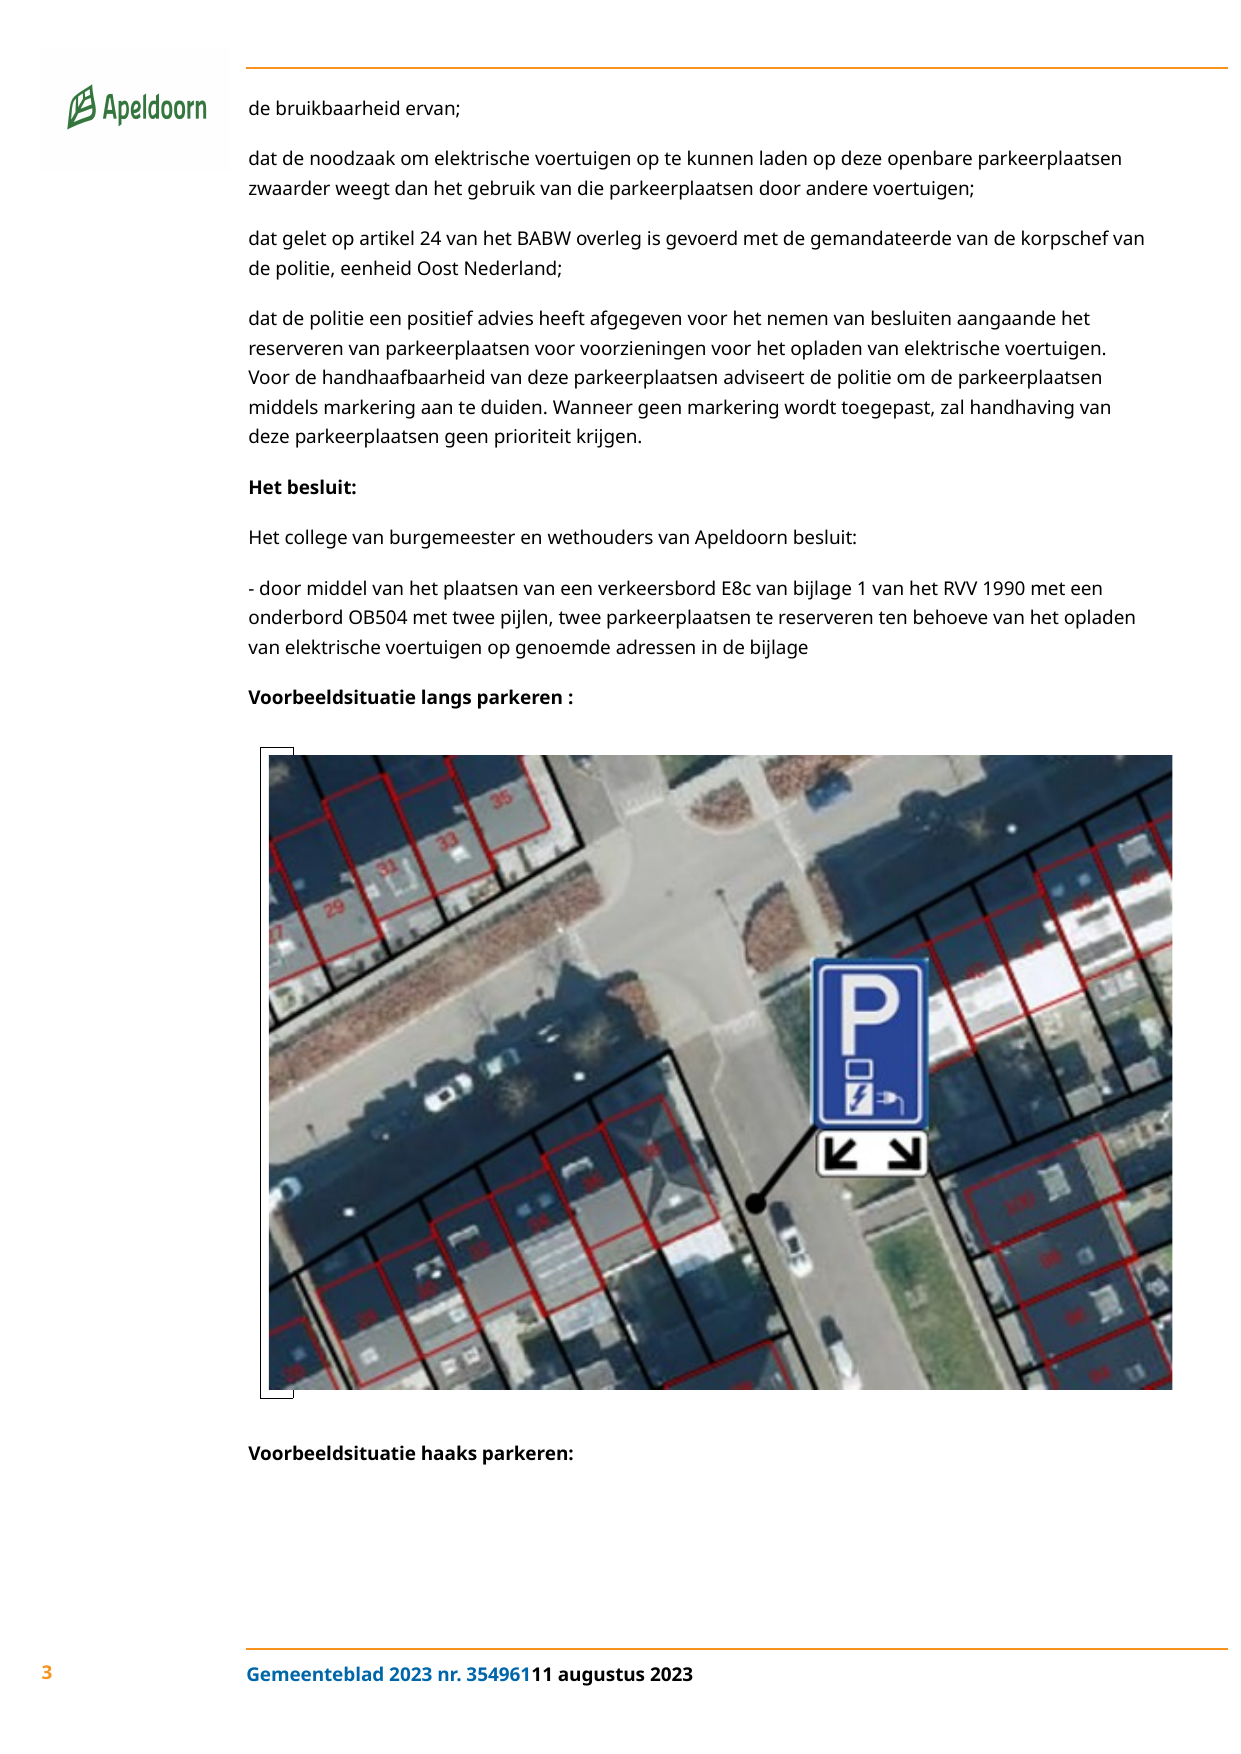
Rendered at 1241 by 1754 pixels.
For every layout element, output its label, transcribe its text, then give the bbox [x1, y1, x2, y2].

text - door middel van het plaatsen van een verkeersbord E8c van bijlage 1 van het RVV 1990 met een onderbord OB504 met twee pijlen, twee parkeerplaatsen te reserveren ten behoeve van het opladen van elektrische voertuigen op genoemde adressen in de bijlage [248, 575, 1152, 660]
picture [41, 47, 231, 172]
text Voorbeeldsituatie langs parkeren : [248, 684, 1152, 710]
picture [268, 755, 1173, 1390]
text dat de politie een positief advies heeft afgegeven voor het nemen van besluiten aangaande het reserveren van parkeerplaatsen voor voorzieningen voor het opladen van elektrische voertuigen. Voor de handhaafbaarheid van deze parkeerplaatsen adviseert de politie om de parkeerplaatsen middels markering aan te duiden. Wanneer geen markering wordt toegepast, zal handhaving van deze parkeerplaatsen geen prioriteit krijgen. [248, 305, 1152, 449]
text dat gelet op artikel 24 van het BABW overleg is gevoerd met de gemandateerde van de korpschef van de politie, eenheid Oost Nederland; [248, 225, 1152, 281]
text Voorbeeldsituatie haaks parkeren: [248, 1440, 1152, 1466]
text de bruikbaarheid ervan; [248, 95, 1152, 121]
text Het besluit: [248, 474, 1152, 500]
text dat de noodzaak om elektrische voertuigen op te kunnen laden op deze openbare parkeerplaatsen zwaarder weegt dan het gebruik van die parkeerplaatsen door andere voertuigen; [248, 145, 1152, 201]
text Het college van burgemeester en wethouders van Apeldoorn besluit: [248, 524, 1152, 550]
